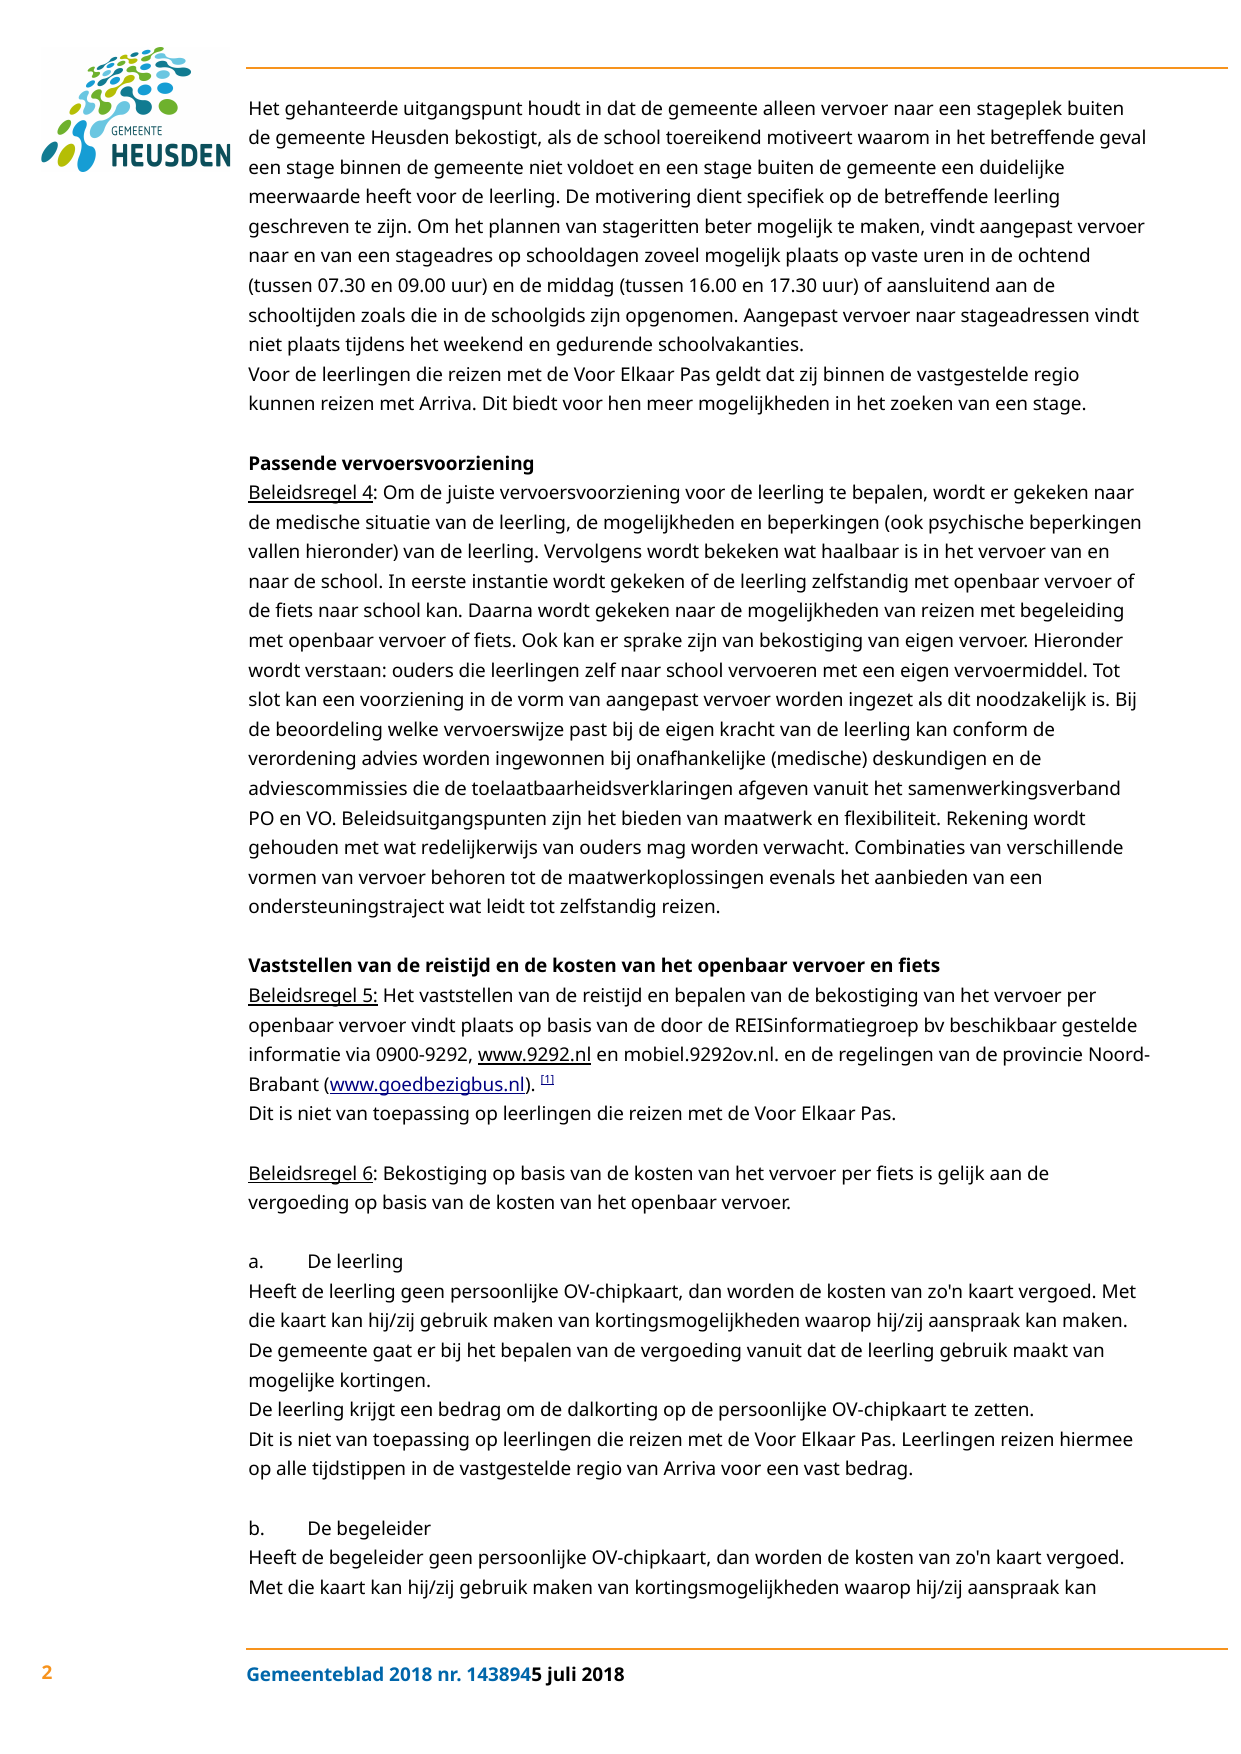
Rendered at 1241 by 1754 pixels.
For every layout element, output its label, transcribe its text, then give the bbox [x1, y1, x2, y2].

text Dit is niet van toepassing op leerlingen die reizen met de Voor Elkaar Pas. [248, 1101, 1152, 1126]
text Heeft de leerling geen persoonlijke OV-chipkaart, dan worden de kosten van zo'n kaart vergoed. Met die kaart kan hij/zij gebruik maken van kortingsmogelijkheden waarop hij/zij aanspraak kan maken. De gemeente gaat er bij het bepalen van de vergoeding vanuit dat de leerling gebruik maakt van mogelijke kortingen. [248, 1278, 1152, 1393]
picture [41, 47, 231, 172]
list De begeleider [248, 1515, 1152, 1541]
text Voor de leerlingen die reizen met de Voor Elkaar Pas geldt dat zij binnen de vastgestelde regio kunnen reizen met Arriva. Dit biedt voor hen meer mogelijkheden in het zoeken van een stage. [248, 361, 1152, 416]
text Heeft de begeleider geen persoonlijke OV-chipkaart, dan worden de kosten van zo'n kaart vergoed. Met die kaart kan hij/zij gebruik maken van kortingsmogelijkheden waarop hij/zij aanspraak kan [248, 1544, 1152, 1600]
text Dit is niet van toepassing op leerlingen die reizen met de Voor Elkaar Pas. Leerlingen reizen hiermee op alle tijdstippen in de vastgestelde regio van Arriva voor een vast bedrag. [248, 1426, 1152, 1481]
list De leerling [248, 1248, 1152, 1274]
text Passende vervoersvoorziening [248, 450, 1152, 476]
text De leerling krijgt een bedrag om de dalkorting op de persoonlijke OV-chipkaart te zetten. [248, 1396, 1152, 1422]
text Beleidsregel 6: Bekostiging op basis van de kosten van het vervoer per fiets is gelijk aan de vergoeding op basis van de kosten van het openbaar vervoer. [248, 1160, 1152, 1215]
text Beleidsregel 4: Om de juiste vervoersvoorziening voor de leerling te bepalen, wordt er gekeken naar de medische situatie van de leerling, de mogelijkheden en beperkingen (ook psychische beperkingen vallen hieronder) van de leerling. Vervolgens wordt bekeken wat haalbaar is in het vervoer van en naar de school. In eerste instantie wordt gekeken of de leerling zelfstandig met openbaar vervoer of de fiets naar school kan. Daarna wordt gekeken naar de mogelijkheden van reizen met begeleiding met openbaar vervoer of fiets. Ook kan er sprake zijn van bekostiging van eigen vervoer. Hieronder wordt verstaan: ouders die leerlingen zelf naar school vervoeren met een eigen vervoermiddel. Tot slot kan een voorziening in de vorm van aangepast vervoer worden ingezet als dit noodzakelijk is. Bij de beoordeling welke vervoerswijze past bij de eigen kracht van de leerling kan conform de verordening advies worden ingewonnen bij onafhankelijke (medische) deskundigen en de adviescommissies die de toelaatbaarheidsverklaringen afgeven vanuit het samenwerkingsverband PO en VO. Beleidsuitgangspunten zijn het bieden van maatwerk en flexibiliteit. Rekening wordt gehouden met wat redelijkerwijs van ouders mag worden verwacht. Combinaties van verschillende vormen van vervoer behoren tot de maatwerkoplossingen evenals het aanbieden van een ondersteuningstraject wat leidt tot zelfstandig reizen. [248, 479, 1152, 919]
text Beleidsregel 5: Het vaststellen van de reistijd en bepalen van de bekostiging van het vervoer per openbaar vervoer vindt plaats op basis van de door de REISinformatiegroep bv beschikbaar gestelde informatie via 0900-9292, www.9292.nl en mobiel.9292ov.nl. en de regelingen van de provincie Noord-Brabant (www.goedbezigbus.nl). [1] [248, 982, 1152, 1097]
text Vaststellen van de reistijd en de kosten van het openbaar vervoer en fiets [248, 953, 1152, 978]
text Het gehanteerde uitgangspunt houdt in dat de gemeente alleen vervoer naar een stageplek buiten de gemeente Heusden bekostigt, als de school toereikend motiveert waarom in het betreffende geval een stage binnen de gemeente niet voldoet en een stage buiten de gemeente een duidelijke meerwaarde heeft voor de leerling. De motivering dient specifiek op de betreffende leerling geschreven te zijn. Om het plannen van stageritten beter mogelijk te maken, vindt aangepast vervoer naar en van een stageadres op schooldagen zoveel mogelijk plaats op vaste uren in de ochtend (tussen 07.30 en 09.00 uur) en de middag (tussen 16.00 en 17.30 uur) of aansluitend aan de schooltijden zoals die in de schoolgids zijn opgenomen. Aangepast vervoer naar stageadressen vindt niet plaats tijdens het weekend en gedurende schoolvakanties. [248, 95, 1152, 357]
